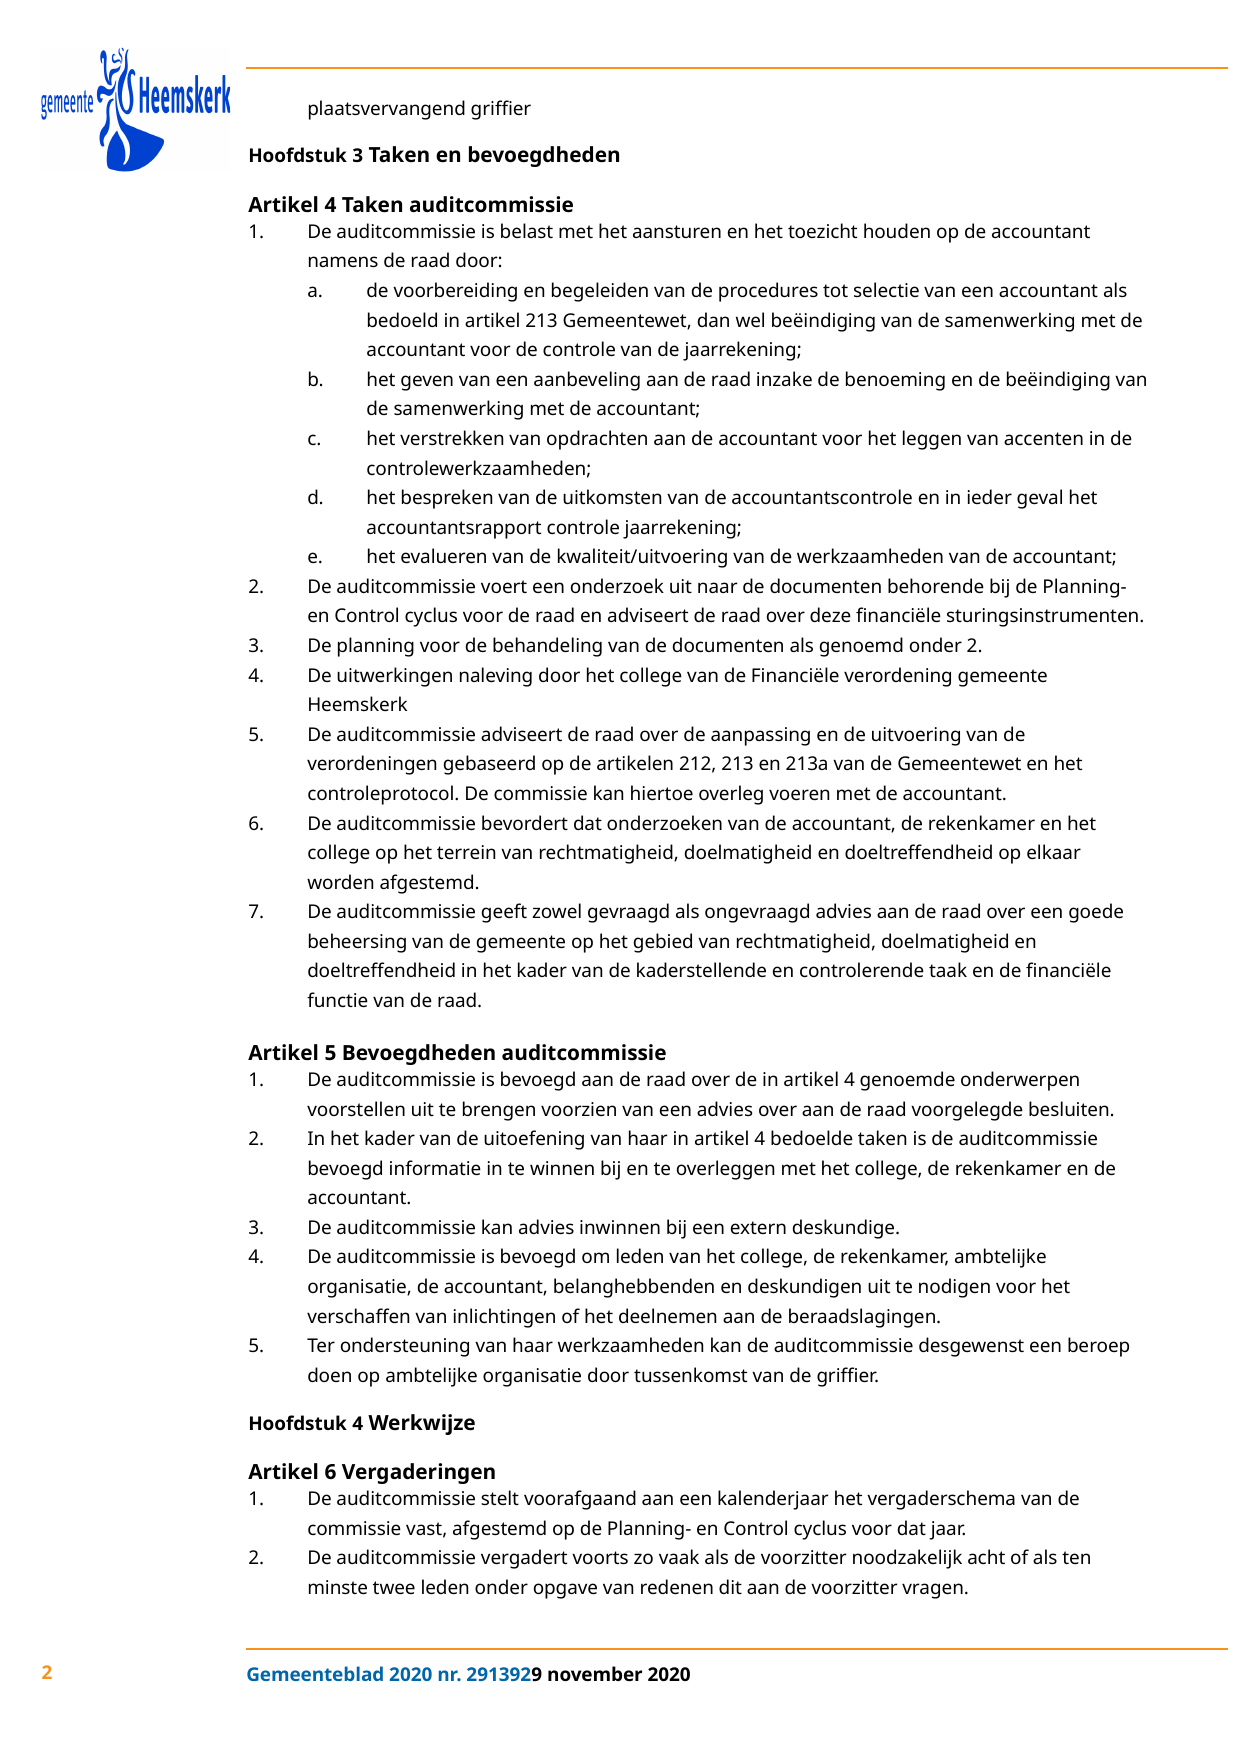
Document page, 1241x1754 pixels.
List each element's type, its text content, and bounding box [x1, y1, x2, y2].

list De planning voor de behandeling van de documenten als genoemd onder 2. [248, 632, 1152, 658]
list De uitwerkingen naleving door het college van de Financiële verordening gemeente Heemskerk [248, 662, 1152, 717]
picture [41, 47, 231, 172]
list het geven van een aanbeveling aan de raad inzake de benoeming en de beëindiging van de samenwerking met de accountant; [307, 366, 1152, 421]
list het bespreken van de uitkomsten van de accountantscontrole en in ieder geval het accountantsrapport controle jaarrekening; [307, 484, 1152, 540]
list De auditcommissie vergadert voorts zo vaak als de voorzitter noodzakelijk acht of als ten minste twee leden onder opgave van redenen dit aan de voorzitter vragen. [248, 1544, 1152, 1600]
list het verstrekken van opdrachten aan de accountant voor het leggen van accenten in de controlewerkzaamheden; [307, 425, 1152, 481]
list het evalueren van de kwaliteit/uitvoering van de werkzaamheden van de accountant; [307, 543, 1152, 569]
text Hoofdstuk 4 Werkwijze [248, 1408, 1152, 1436]
list De auditcommissie is bevoegd aan de raad over de in artikel 4 genoemde onderwerpen voorstellen uit te brengen voorzien van een advies over aan de raad voorgelegde besluiten. [248, 1066, 1152, 1121]
list De auditcommissie stelt voorafgaand aan een kalenderjaar het vergaderschema van de commissie vast, afgestemd op de Planning- en Control cyclus voor dat jaar. [248, 1485, 1152, 1541]
list De auditcommissie adviseert de raad over de aanpassing en de uitvoering van de verordeningen gebaseerd op de artikelen 212, 213 en 213a van de Gemeentewet en het controleprotocol. De commissie kan hiertoe overleg voeren met de accountant. [248, 721, 1152, 806]
text Artikel 4 Taken auditcommissie [248, 190, 1152, 218]
list De auditcommissie geeft zowel gevraagd als ongevraagd advies aan de raad over een goede beheersing van de gemeente op het gebied van rechtmatigheid, doelmatigheid en doeltreffendheid in het kader van de kaderstellende en controlerende taak en de financiële functie van de raad. [248, 898, 1152, 1013]
list De auditcommissie is bevoegd om leden van het college, de rekenkamer, ambtelijke organisatie, de accountant, belanghebbenden en deskundigen uit te nodigen voor het verschaffen van inlichtingen of het deelnemen aan de beraadslagingen. [248, 1244, 1152, 1328]
list De auditcommissie voert een onderzoek uit naar de documenten behorende bij de Planning- en Control cyclus voor de raad en adviseert de raad over deze financiële sturingsinstrumenten. [248, 573, 1152, 628]
list plaatsvervangend griffier [248, 95, 1152, 121]
text Hoofdstuk 3 Taken en bevoegdheden [248, 140, 1152, 169]
list Ter ondersteuning van haar werkzaamheden kan de auditcommissie desgewenst een beroep doen op ambtelijke organisatie door tussenkomst van de griffier. [248, 1332, 1152, 1388]
list De auditcommissie is belast met het aansturen en het toezicht houden op de accountant namens de raad door: [248, 218, 1152, 273]
list de voorbereiding en begeleiden van de procedures tot selectie van een accountant als bedoeld in artikel 213 Gemeentewet, dan wel beëindiging van de samenwerking met de accountant voor de controle van de jaarrekening; [307, 277, 1152, 362]
list De auditcommissie bevordert dat onderzoeken van de accountant, de rekenkamer en het college op het terrein van rechtmatigheid, doelmatigheid en doeltreffendheid op elkaar worden afgestemd. [248, 810, 1152, 895]
list De auditcommissie kan advies inwinnen bij een extern deskundige. [248, 1214, 1152, 1240]
text Artikel 6 Vergaderingen [248, 1457, 1152, 1485]
list In het kader van de uitoefening van haar in artikel 4 bedoelde taken is de auditcommissie bevoegd informatie in te winnen bij en te overleggen met het college, de rekenkamer en de accountant. [248, 1125, 1152, 1210]
text Artikel 5 Bevoegdheden auditcommissie [248, 1038, 1152, 1066]
